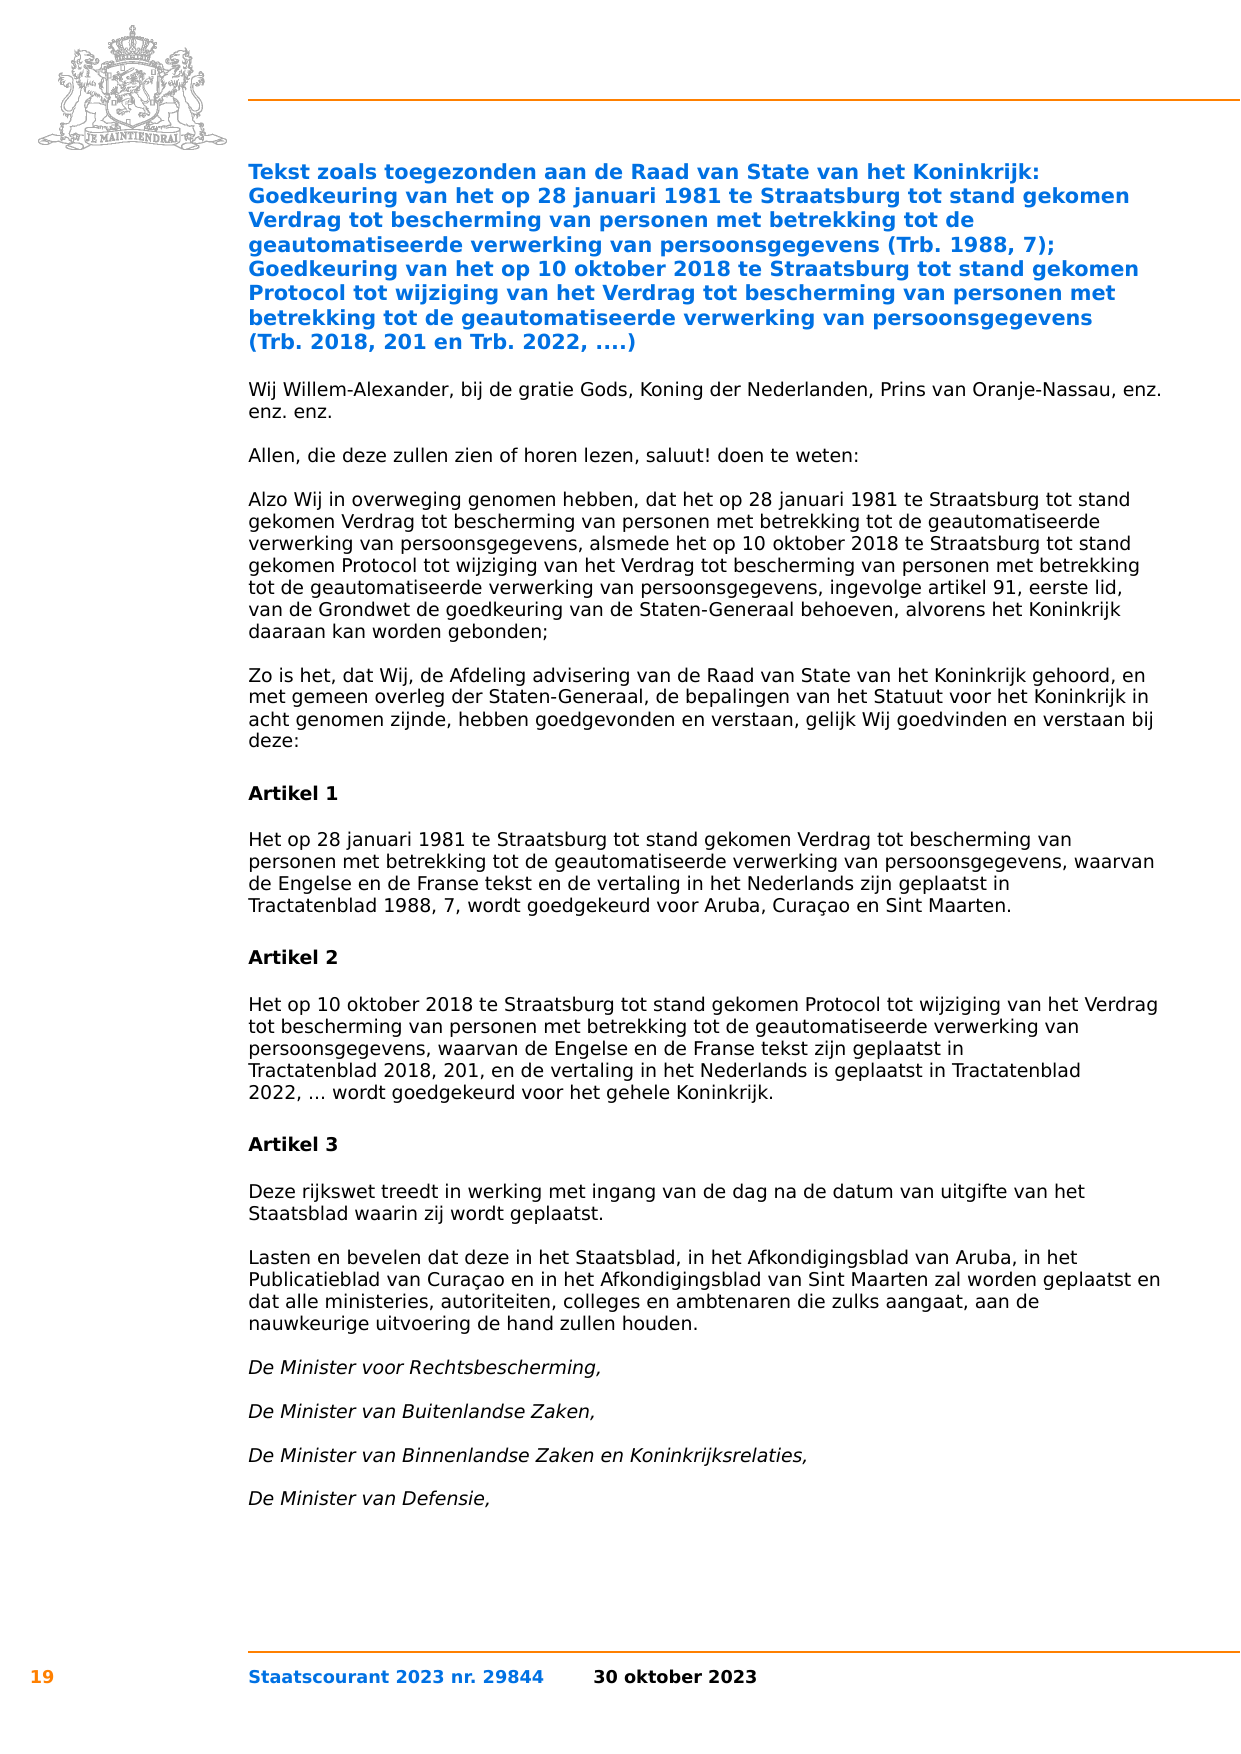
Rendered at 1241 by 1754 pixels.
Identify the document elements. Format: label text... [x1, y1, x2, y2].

text Lasten en bevelen dat deze in het Staatsblad, in het Afkondigingsblad van Aruba, in het Publicatieblad van Curaçao en in het Afkondigingsblad van Sint Maarten zal worden geplaatst en dat alle ministeries, autoriteiten, colleges en ambtenaren die zulks aangaat, aan de nauwkeurige uitvoering de hand zullen houden. [248, 1247, 1163, 1335]
text Allen, die deze zullen zien of horen lezen, saluut! doen te weten: [248, 445, 1163, 467]
text De Minister voor Rechtsbescherming, [248, 1357, 1163, 1379]
subtitle Artikel 1 [248, 782, 1163, 804]
subtitle Tekst zoals toegezonden aan de Raad van State van het Koninkrijk: Goedkeuring van het op 28 januari 1981 te Straatsburg tot stand gekomen Verdrag tot bescherming van personen met betrekking tot de geautomatiseerde verwerking van persoonsgegevens (Trb. 1988, 7); Goedkeuring van het op 10 oktober 2018 te Straatsburg tot stand gekomen Protocol tot wijziging van het Verdrag tot bescherming van personen met betrekking tot de geautomatiseerde verwerking van persoonsgegevens (Trb. 2018, 201 en Trb. 2022, ....) [248, 160, 1163, 354]
text Deze rijkswet treedt in werking met ingang van de dag na de datum van uitgifte van het Staatsblad waarin zij wordt geplaatst. [248, 1181, 1163, 1225]
text De Minister van Binnenlandse Zaken en Koninkrijksrelaties, [248, 1444, 1163, 1466]
picture [38, 25, 227, 150]
text Het op 10 oktober 2018 te Straatsburg tot stand gekomen Protocol tot wijziging van het Verdrag tot bescherming van personen met betrekking tot de geautomatiseerde verwerking van persoonsgegevens, waarvan de Engelse en de Franse tekst zijn geplaatst in Tractatenblad 2018, 201, en de vertaling in het Nederlands is geplaatst in Tractatenblad 2022, ... wordt goedgekeurd voor het gehele Koninkrijk. [248, 994, 1163, 1104]
text Zo is het, dat Wij, de Afdeling advisering van de Raad van State van het Koninkrijk gehoord, en met gemeen overleg der Staten-Generaal, de bepalingen van het Statuut voor het Koninkrijk in acht genomen zijnde, hebben goedgevonden en verstaan, gelijk Wij goedvinden en verstaan bij deze: [248, 664, 1163, 752]
text Het op 28 januari 1981 te Straatsburg tot stand gekomen Verdrag tot bescherming van personen met betrekking tot de geautomatiseerde verwerking van persoonsgegevens, waarvan de Engelse en de Franse tekst en de vertaling in het Nederlands zijn geplaatst in Tractatenblad 1988, 7, wordt goedgekeurd voor Aruba, Curaçao en Sint Maarten. [248, 829, 1163, 917]
subtitle Artikel 3 [248, 1134, 1163, 1156]
subtitle Artikel 2 [248, 947, 1163, 969]
text De Minister van Buitenlandse Zaken, [248, 1401, 1163, 1423]
text Wij Willem-Alexander, bij de gratie Gods, Koning der Nederlanden, Prins van Oranje-Nassau, enz. enz. enz. [248, 379, 1163, 423]
text De Minister van Defensie, [248, 1488, 1163, 1510]
text Alzo Wij in overweging genomen hebben, dat het op 28 januari 1981 te Straatsburg tot stand gekomen Verdrag tot bescherming van personen met betrekking tot de geautomatiseerde verwerking van persoonsgegevens, alsmede het op 10 oktober 2018 te Straatsburg tot stand gekomen Protocol tot wijziging van het Verdrag tot bescherming van personen met betrekking tot de geautomatiseerde verwerking van persoonsgegevens, ingevolge artikel 91, eerste lid, van de Grondwet de goedkeuring van de Staten-Generaal behoeven, alvorens het Koninkrijk daaraan kan worden gebonden; [248, 489, 1163, 643]
